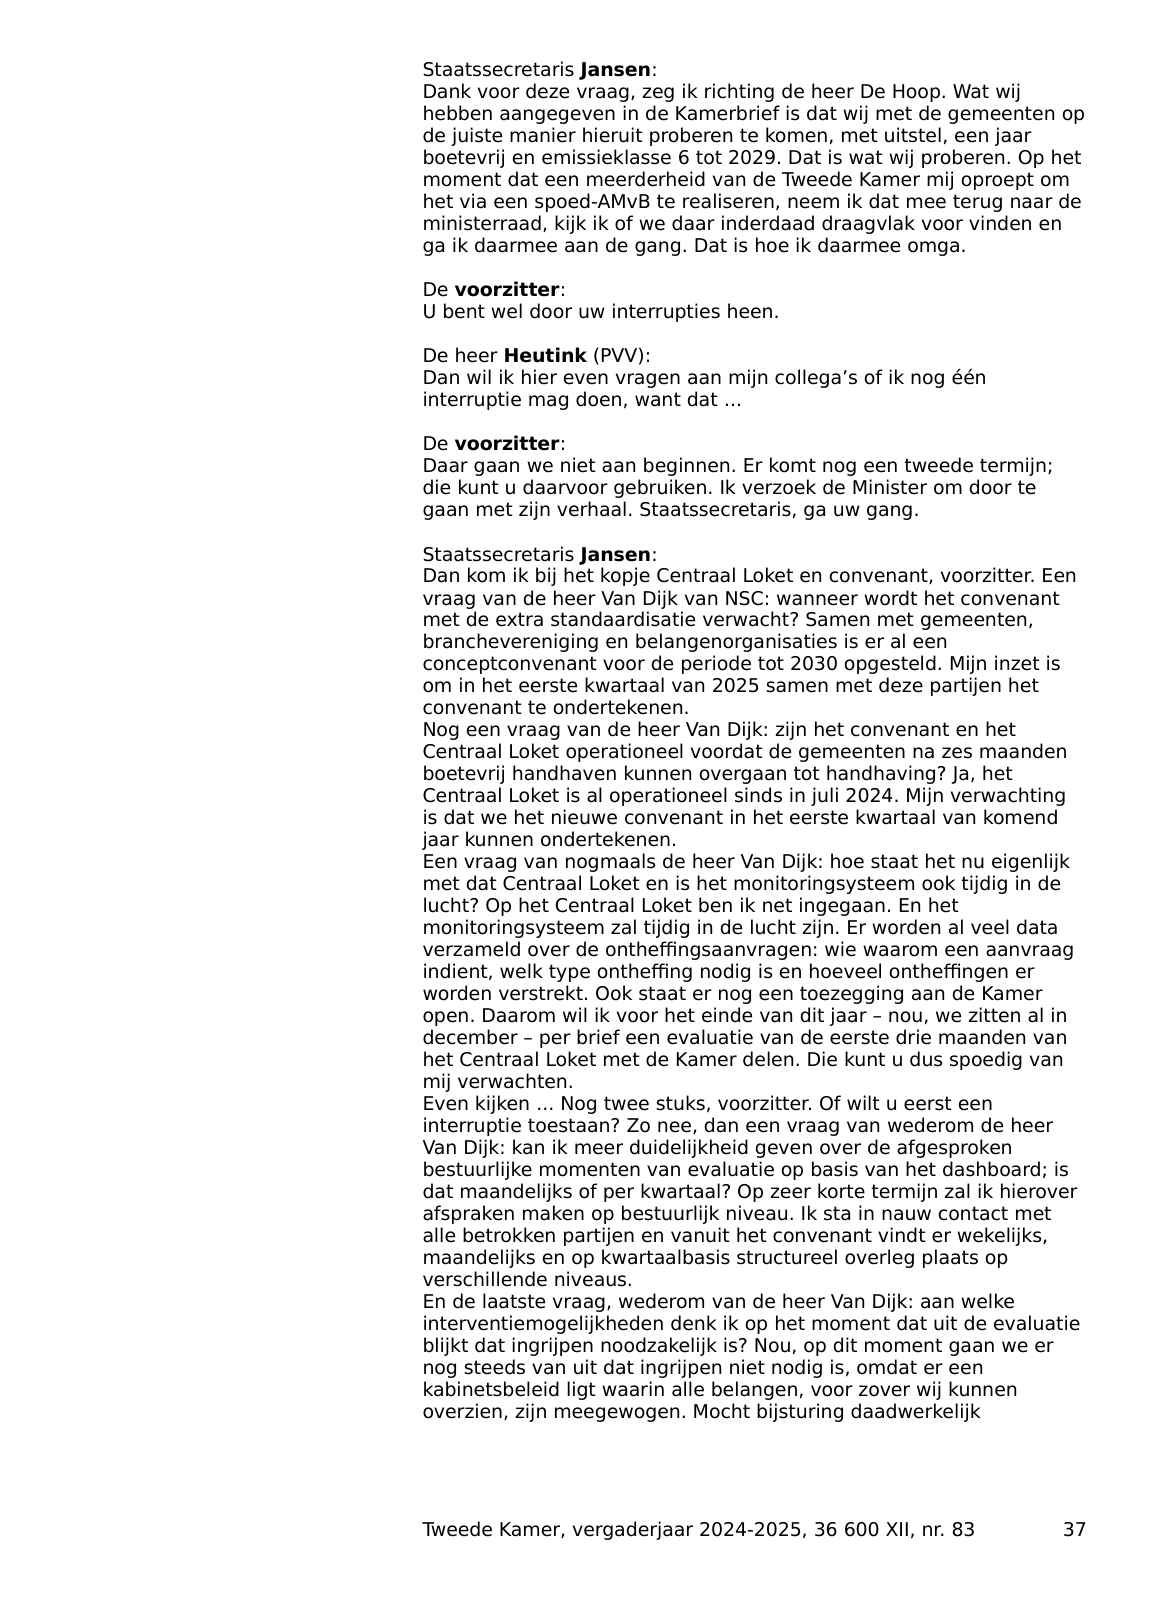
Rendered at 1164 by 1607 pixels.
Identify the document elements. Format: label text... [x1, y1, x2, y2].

text Staatssecretaris Jansen: [422, 543, 1087, 565]
text Een vraag van nogmaals de heer Van Dijk: hoe staat het nu eigenlijk met dat Centraal Loket en is het monitoringsysteem ook tijdig in de lucht? Op het Centraal Loket ben ik net ingegaan. En het monitoringsysteem zal tijdig in de lucht zijn. Er worden al veel data verzameld over de ontheffingsaanvragen: wie waarom een aanvraag indient, welk type ontheffing nodig is en hoeveel ontheffingen er worden verstrekt. Ook staat er nog een toezegging aan de Kamer open. Daarom wil ik voor het einde van dit jaar – nou, we zitten al in december – per brief een evaluatie van de eerste drie maanden van het Centraal Loket met de Kamer delen. Die kunt u dus spoedig van mij verwachten. [422, 851, 1087, 1093]
text De voorzitter: [422, 279, 1087, 301]
text Staatssecretaris Jansen: [422, 59, 1087, 81]
text De heer Heutink (PVV): [422, 345, 1087, 367]
text Dan wil ik hier even vragen aan mijn collega’s of ik nog één interruptie mag doen, want dat ... [422, 367, 1087, 411]
text Nog een vraag van de heer Van Dijk: zijn het convenant en het Centraal Loket operationeel voordat de gemeenten na zes maanden boetevrij handhaven kunnen overgaan tot handhaving? Ja, het Centraal Loket is al operationeel sinds in juli 2024. Mijn verwachting is dat we het nieuwe convenant in het eerste kwartaal van komend jaar kunnen ondertekenen. [422, 719, 1087, 851]
text U bent wel door uw interrupties heen. [422, 301, 1087, 323]
text De voorzitter: [422, 433, 1087, 455]
text Daar gaan we niet aan beginnen. Er komt nog een tweede termijn; die kunt u daarvoor gebruiken. Ik verzoek de Minister om door te gaan met zijn verhaal. Staatssecretaris, ga uw gang. [422, 455, 1087, 521]
text Even kijken ... Nog twee stuks, voorzitter. Of wilt u eerst een interruptie toestaan? Zo nee, dan een vraag van wederom de heer Van Dijk: kan ik meer duidelijkheid geven over de afgesproken bestuurlijke momenten van evaluatie op basis van het dashboard; is dat maandelijks of per kwartaal? Op zeer korte termijn zal ik hierover afspraken maken op bestuurlijk niveau. Ik sta in nauw contact met alle betrokken partijen en vanuit het convenant vindt er wekelijks, maandelijks en op kwartaalbasis structureel overleg plaats op verschillende niveaus. [422, 1093, 1087, 1291]
text Dan kom ik bij het kopje Centraal Loket en convenant, voorzitter. Een vraag van de heer Van Dijk van NSC: wanneer wordt het convenant met de extra standaardisatie verwacht? Samen met gemeenten, branchevereniging en belangenorganisaties is er al een conceptconvenant voor de periode tot 2030 opgesteld. Mijn inzet is om in het eerste kwartaal van 2025 samen met deze partijen het convenant te ondertekenen. [422, 565, 1087, 719]
text Dank voor deze vraag, zeg ik richting de heer De Hoop. Wat wij hebben aangegeven in de Kamerbrief is dat wij met de gemeenten op de juiste manier hieruit proberen te komen, met uitstel, een jaar boetevrij en emissieklasse 6 tot 2029. Dat is wat wij proberen. Op het moment dat een meerderheid van de Tweede Kamer mij oproept om het via een spoed-AMvB te realiseren, neem ik dat mee terug naar de ministerraad, kijk ik of we daar inderdaad draagvlak voor vinden en ga ik daarmee aan de gang. Dat is hoe ik daarmee omga. [422, 81, 1087, 257]
text En de laatste vraag, wederom van de heer Van Dijk: aan welke interventiemogelijkheden denk ik op het moment dat uit de evaluatie blijkt dat ingrijpen noodzakelijk is? Nou, op dit moment gaan we er nog steeds van uit dat ingrijpen niet nodig is, omdat er een kabinetsbeleid ligt waarin alle belangen, voor zover wij kunnen overzien, zijn meegewogen. Mocht bijsturing daadwerkelijk [422, 1291, 1087, 1423]
